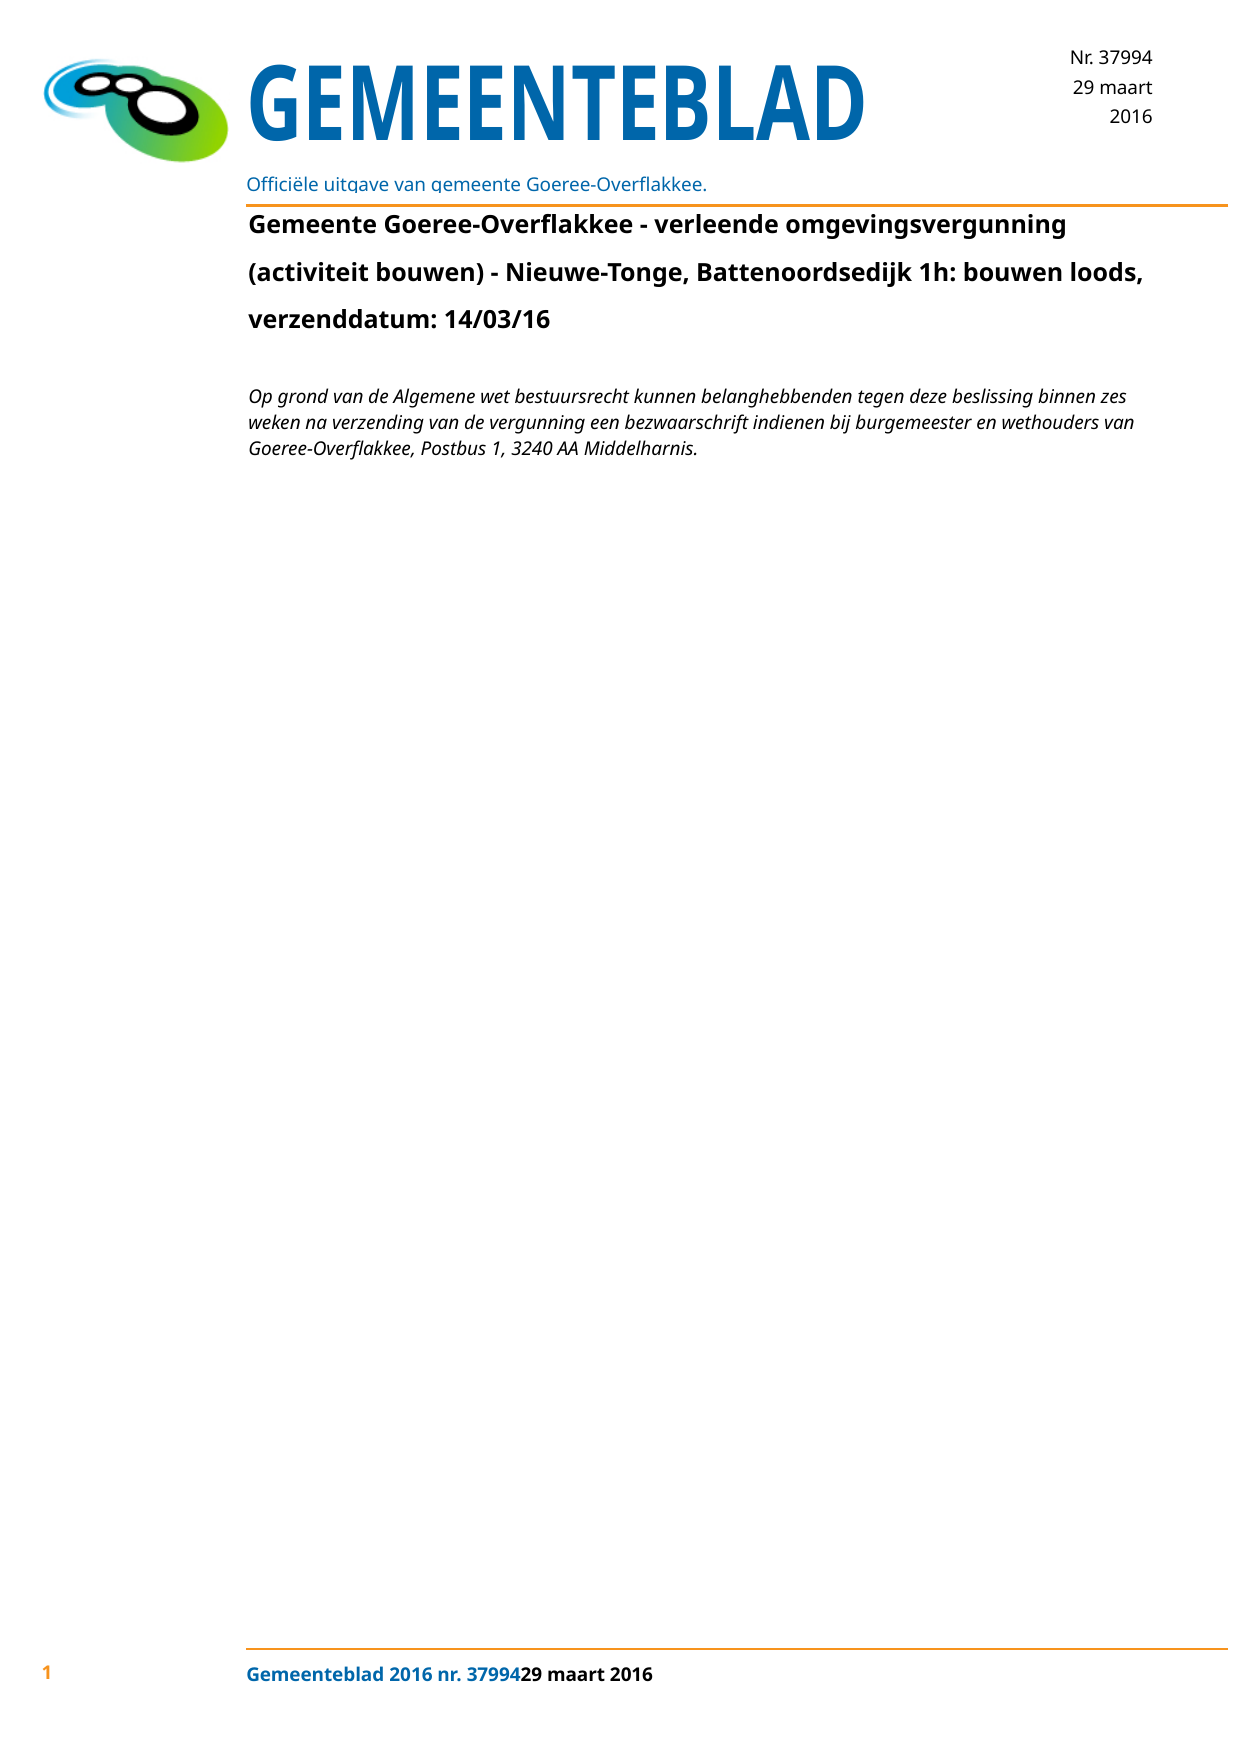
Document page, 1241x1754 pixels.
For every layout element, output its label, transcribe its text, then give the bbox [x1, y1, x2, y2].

text Gemeente Goeree-Overflakkee - verleende omgevingsvergunning (activiteit bouwen) - Nieuwe-Tonge, Battenoordsedijk 1h: bouwen loods, verzenddatum: 14/03/16 [248, 207, 1152, 336]
text Op grond van de Algemene wet bestuursrecht kunnen belanghebbenden tegen deze beslissing binnen zes weken na verzending van de vergunning een bezwaarschrift indienen bij burgemeester en wethouders van Goeree-Overflakkee, Postbus 1, 3240 AA Middelharnis. [248, 384, 1152, 461]
picture [41, 47, 231, 172]
